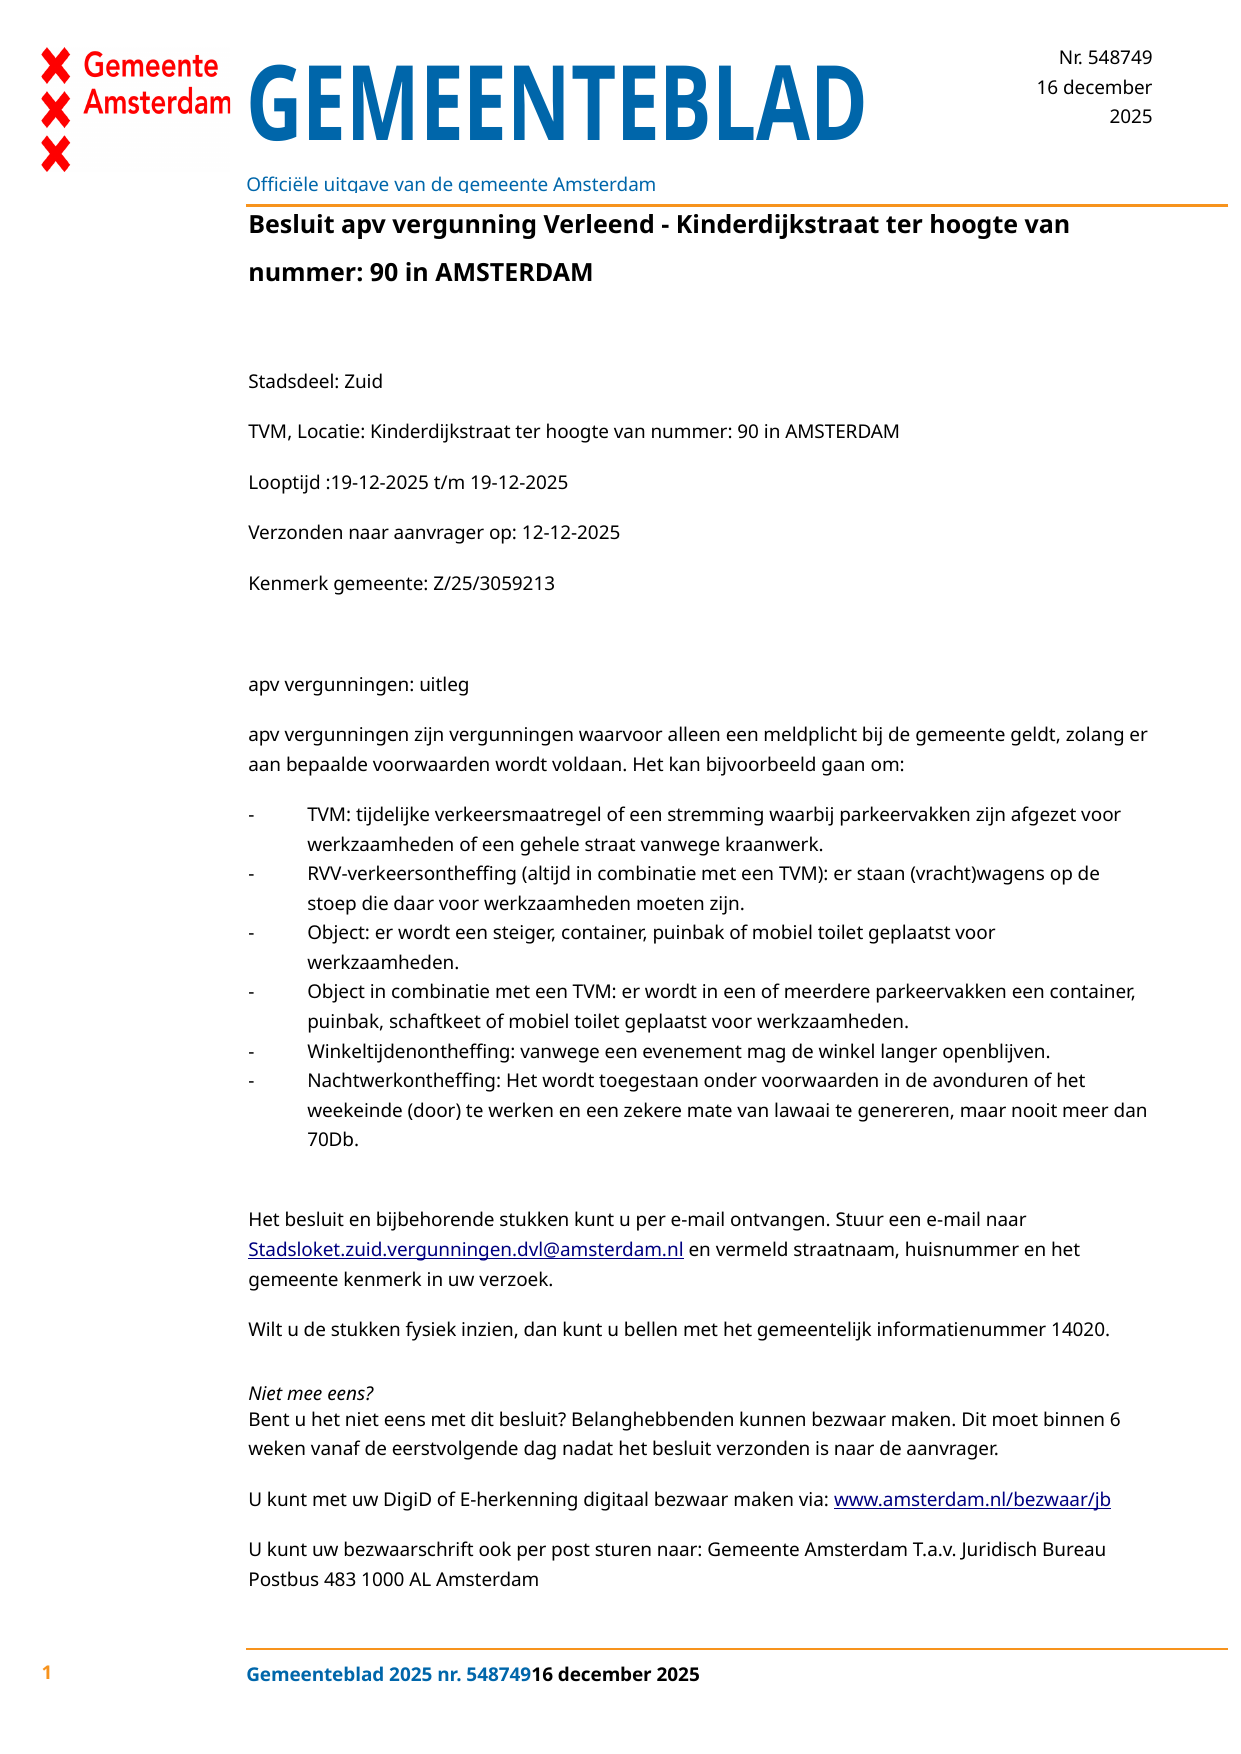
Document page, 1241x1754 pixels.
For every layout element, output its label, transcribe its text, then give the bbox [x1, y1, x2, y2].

text U kunt uw bezwaarschrift ook per post sturen naar: Gemeente Amsterdam T.a.v. Juridisch Bureau Postbus 483 1000 AL Amsterdam [248, 1536, 1152, 1592]
text Het besluit en bijbehorende stukken kunt u per e-mail ontvangen. Stuur een e-mail naar Stadsloket.zuid.vergunningen.dvl@amsterdam.nl en vermeld straatnaam, huisnummer en het gemeente kenmerk in uw verzoek. [248, 1207, 1152, 1292]
list RVV-verkeersontheffing (altijd in combinatie met een TVM): er staan (vracht)wagens op de stoep die daar voor werkzaamheden moeten zijn. [248, 860, 1152, 916]
list Object in combinatie met een TVM: er wordt in een of meerdere parkeervakken een container, puinbak, schaftkeet of mobiel toilet geplaatst voor werkzaamheden. [248, 979, 1152, 1034]
text Besluit apv vergunning Verleend - Kinderdijkstraat ter hoogte van nummer: 90 in AMSTERDAM [248, 207, 1152, 288]
text Verzonden naar aanvrager op: 12-12-2025 [248, 519, 1152, 545]
text Niet mee eens? [248, 1380, 1152, 1406]
text TVM, Locatie: Kinderdijkstraat ter hoogte van nummer: 90 in AMSTERDAM [248, 419, 1152, 444]
list Nachtwerkontheffing: Het wordt toegestaan onder voorwaarden in de avonduren of het weekeinde (door) te werken en een zekere mate van lawaai te genereren, maar nooit meer dan 70Db. [248, 1067, 1152, 1152]
text Kenmerk gemeente: Z/25/3059213 [248, 570, 1152, 596]
text Bent u het niet eens met dit besluit? Belanghebbenden kunnen bezwaar maken. Dit moet binnen 6 weken vanaf de eerstvolgende dag nadat het besluit verzonden is naar de aanvrager. [248, 1406, 1152, 1461]
list Object: er wordt een steiger, container, puinbak of mobiel toilet geplaatst voor werkzaamheden. [248, 919, 1152, 975]
text apv vergunningen zijn vergunningen waarvoor alleen een meldplicht bij de gemeente geldt, zolang er aan bepaalde voorwaarden wordt voldaan. Het kan bijvoorbeeld gaan om: [248, 721, 1152, 777]
picture [41, 47, 231, 172]
list TVM: tijdelijke verkeersmaatregel of een stremming waarbij parkeervakken zijn afgezet voor werkzaamheden of een gehele straat vanwege kraanwerk. [248, 801, 1152, 857]
text U kunt met uw DigiD of E-herkenning digitaal bezwaar maken via: www.amsterdam.nl/bezwaar/jb [248, 1486, 1152, 1512]
text Wilt u de stukken fysiek inzien, dan kunt u bellen met het gemeentelijk informatienummer 14020. [248, 1316, 1152, 1342]
list Winkeltijdenontheffing: vanwege een evenement mag de winkel langer openblijven. [248, 1038, 1152, 1064]
text apv vergunningen: uitleg [248, 671, 1152, 697]
text Stadsdeel: Zuid [248, 368, 1152, 394]
text Looptijd :19-12-2025 t/m 19-12-2025 [248, 469, 1152, 495]
